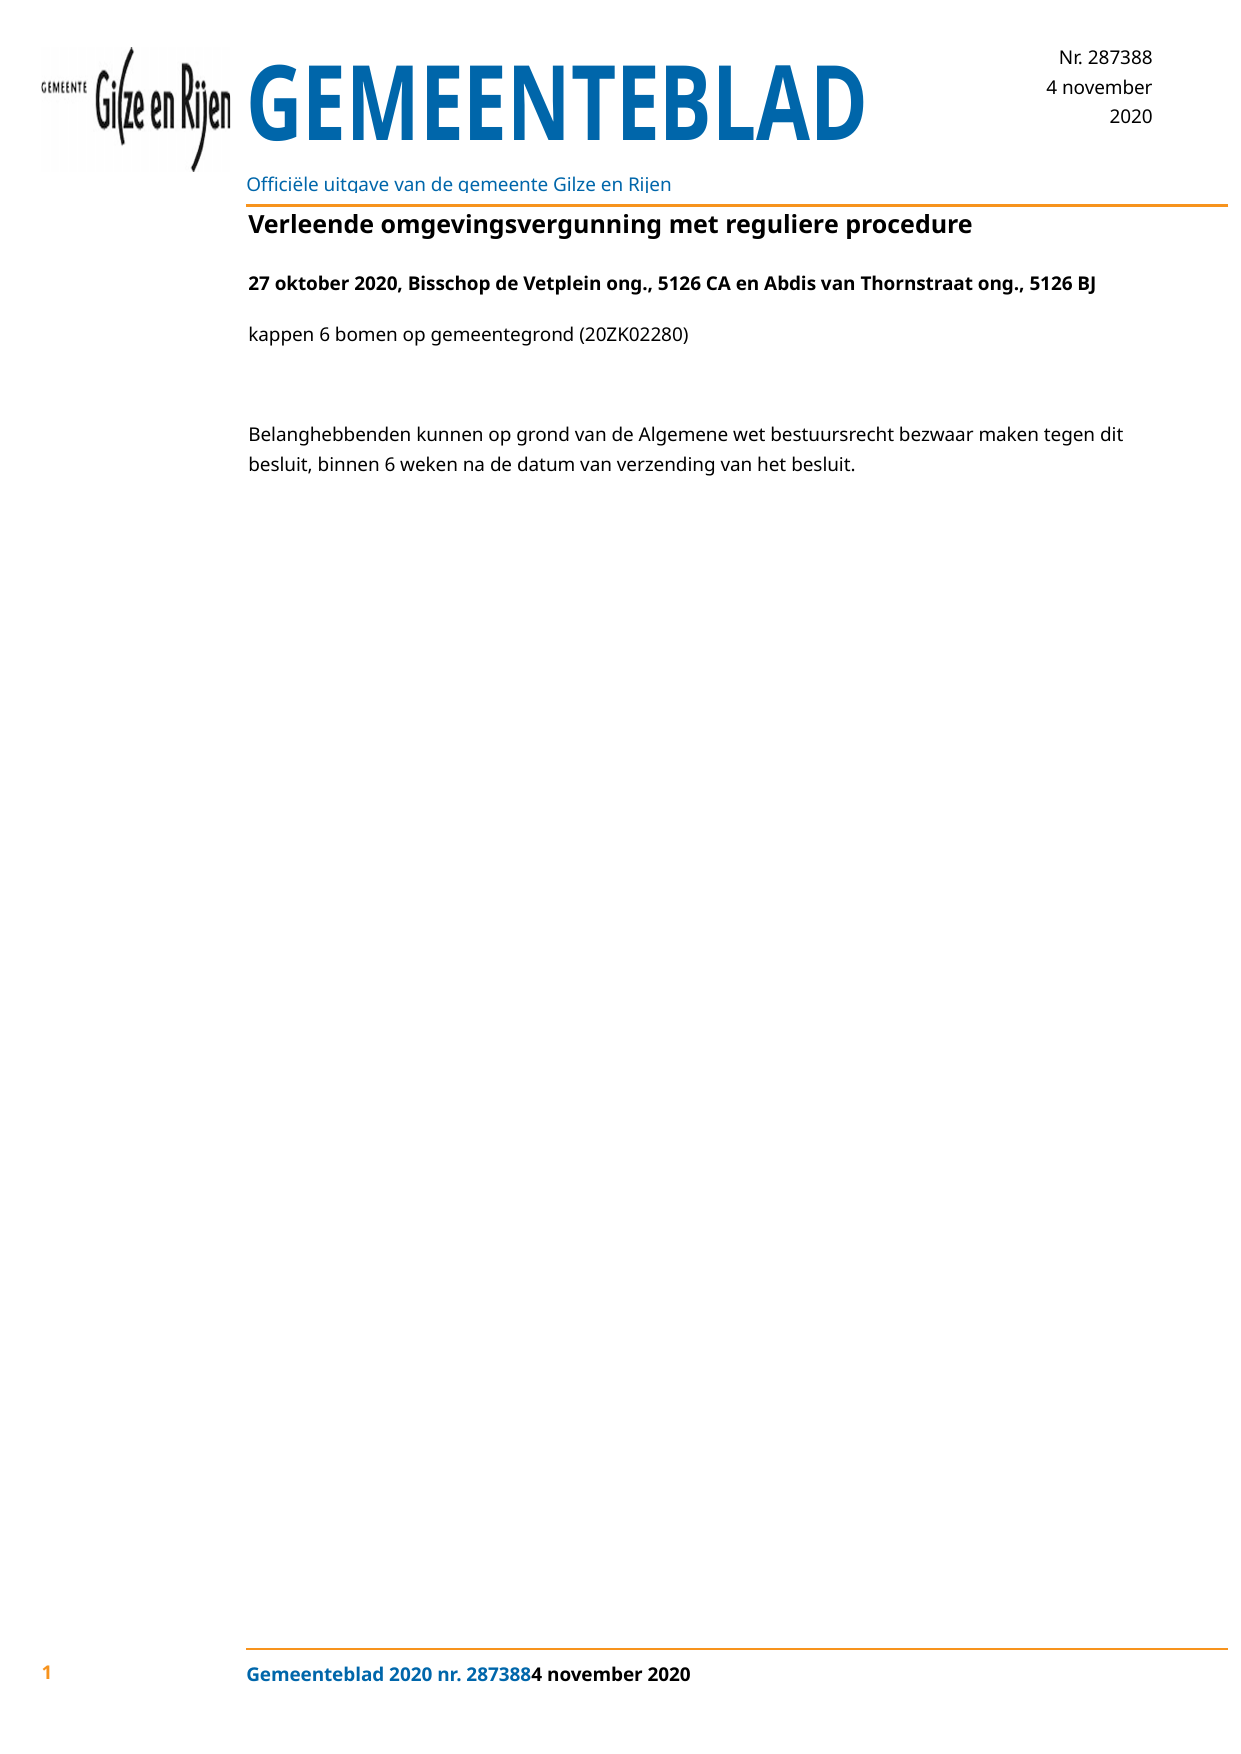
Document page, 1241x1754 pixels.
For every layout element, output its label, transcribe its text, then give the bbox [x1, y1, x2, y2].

text Verleende omgevingsvergunning met reguliere procedure [248, 207, 1152, 241]
text kappen 6 bomen op gemeentegrond (20ZK02280) [248, 321, 1152, 346]
picture [41, 47, 231, 172]
text 27 oktober 2020, Bisschop de Vetplein ong., 5126 CA en Abdis van Thornstraat ong., 5126 BJ [248, 270, 1152, 296]
text Belanghebbenden kunnen op grond van de Algemene wet bestuursrecht bezwaar maken tegen dit besluit, binnen 6 weken na de datum van verzending van het besluit. [248, 422, 1152, 477]
